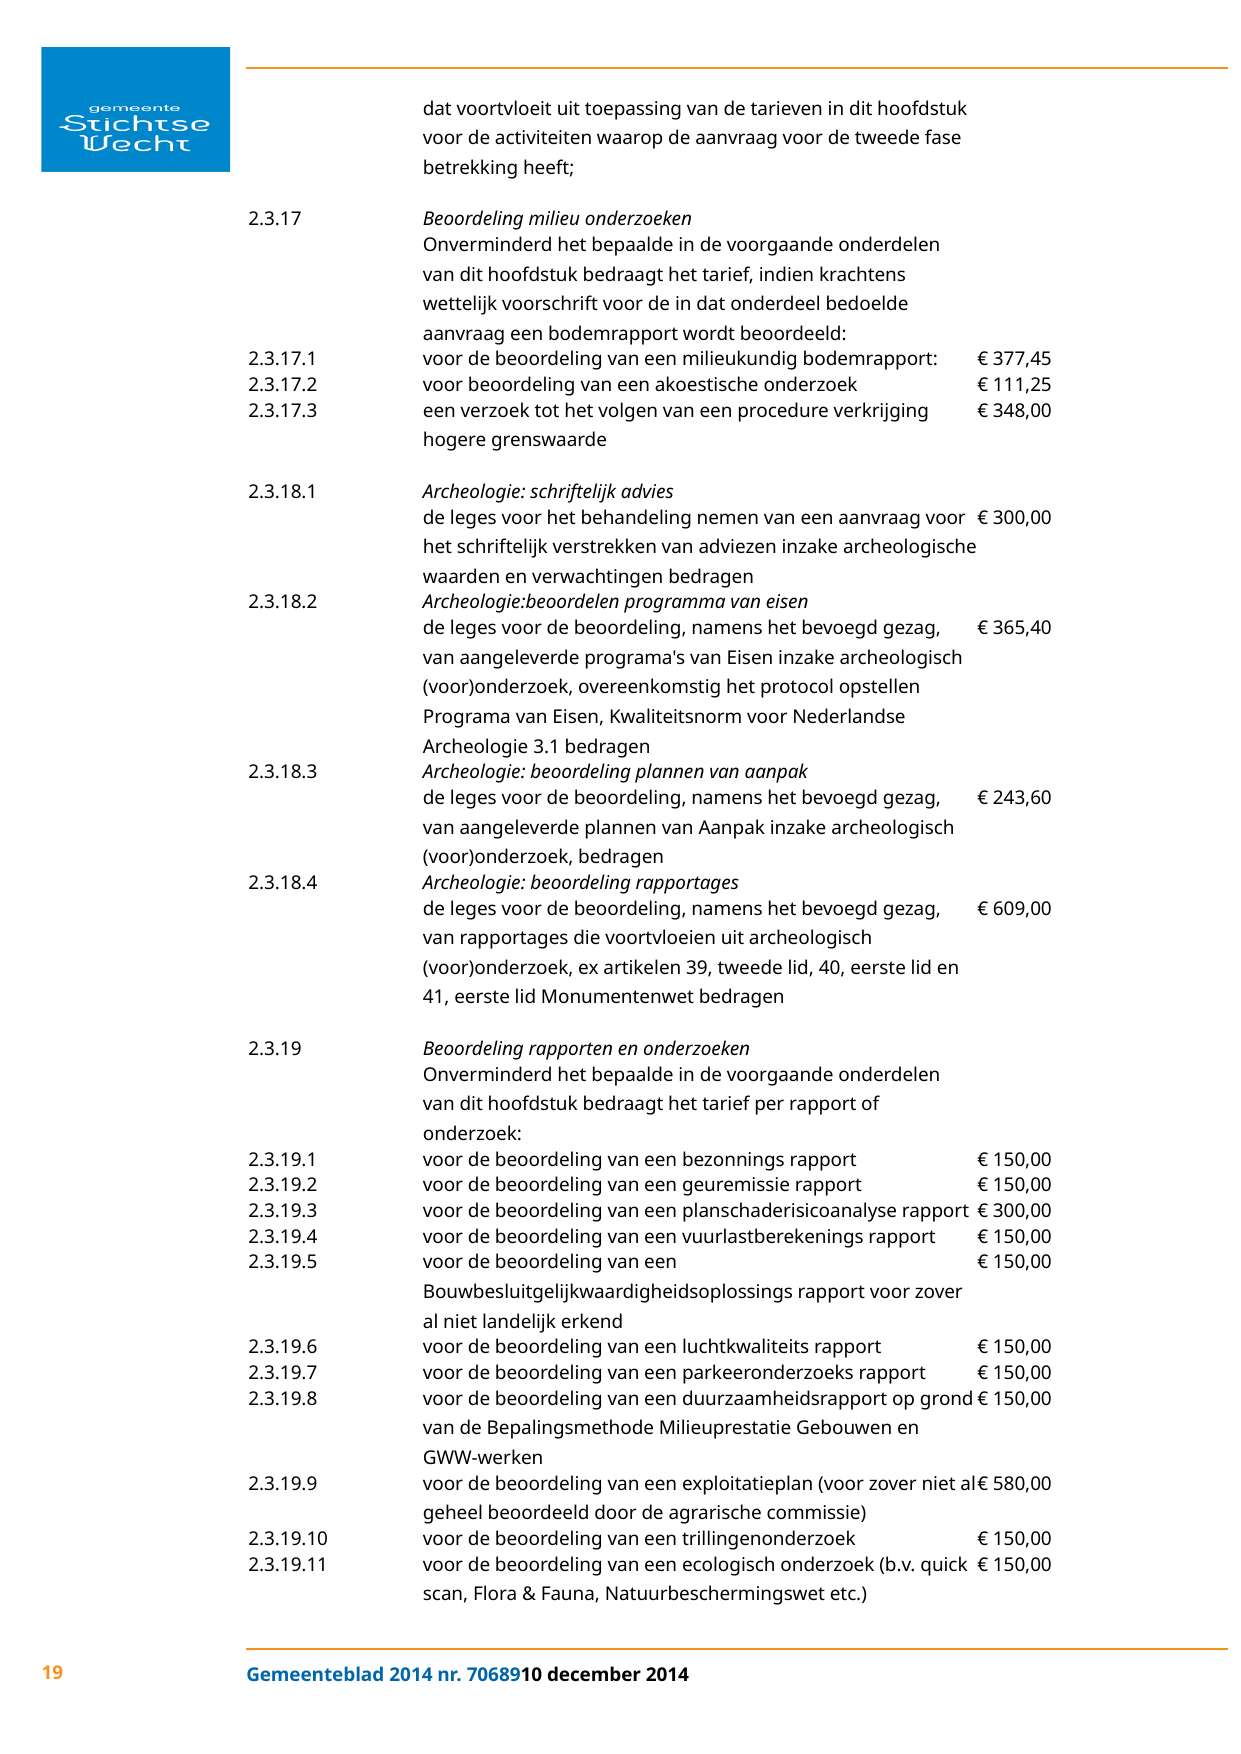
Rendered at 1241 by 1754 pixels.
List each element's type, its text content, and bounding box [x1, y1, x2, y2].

table_cell 2.3.19.8 [248, 1385, 423, 1470]
table_cell de leges voor de beoordeling, namens het bevoegd gezag, van rapportages die voortvloeien uit archeologisch (voor)onderzoek, ex artikelen 39, tweede lid, 40, eerste lid en 41, eerste lid Monumentenwet bedragen [423, 895, 977, 1009]
table_cell voor de beoordeling van een planschaderisicoanalyse rapport [423, 1197, 977, 1223]
table_cell Beoordeling milieu onderzoeken [423, 205, 977, 231]
table_cell Onverminderd het bepaalde in de voorgaande onderdelen van dit hoofdstuk bedraagt het tarief, indien krachtens wettelijk voorschrift voor de in dat onderdeel bedoelde aanvraag een bodemrapport wordt beoordeeld: [423, 231, 977, 346]
table_cell een verzoek tot het volgen van een procedure verkrijging hogere grenswaarde [423, 397, 977, 452]
table_cell voor beoordeling van een akoestische onderzoek [423, 371, 977, 397]
table_cell voor de beoordeling van een trillingenonderzoek [423, 1525, 977, 1551]
table_cell 2.3.19.5 [248, 1249, 423, 1333]
table_cell voor de beoordeling van een geuremissie rapport [423, 1171, 977, 1197]
table_cell [423, 453, 977, 478]
table_cell [977, 205, 1152, 231]
table_cell voor de beoordeling van een milieukundig bodemrapport: [423, 346, 977, 371]
table_cell [248, 895, 423, 1009]
table_cell voor de beoordeling van een luchtkwaliteits rapport [423, 1334, 977, 1359]
table_cell 2.3.19 [248, 1035, 423, 1061]
table_cell € 609,00 [977, 895, 1152, 1009]
table_cell Archeologie: beoordeling rapportages [423, 869, 977, 895]
table_cell 2.3.19.11 [248, 1551, 423, 1606]
table_cell [977, 1061, 1152, 1146]
table_cell [248, 453, 423, 478]
table_cell [423, 1009, 977, 1035]
table_cell Onverminderd het bepaalde in de voorgaande onderdelen van dit hoofdstuk bedraagt het tarief per rapport of onderzoek: [423, 1061, 977, 1146]
table_cell 2.3.19.1 [248, 1146, 423, 1171]
table_cell [977, 589, 1152, 614]
table_cell € 365,40 [977, 615, 1152, 758]
table_cell [977, 95, 1152, 180]
table_cell 2.3.18.4 [248, 869, 423, 895]
table_cell Beoordeling rapporten en onderzoeken [423, 1035, 977, 1061]
table_cell [248, 504, 423, 589]
table_cell voor de beoordeling van een Bouwbesluitgelijkwaardigheidsoplossings rapport voor zover al niet landelijk erkend [423, 1249, 977, 1333]
table_cell [248, 95, 423, 180]
table_cell voor de beoordeling van een exploitatieplan (voor zover niet al geheel beoordeeld door de agrarische commissie) [423, 1470, 977, 1525]
table_cell € 580,00 [977, 1470, 1152, 1525]
table_cell 2.3.17.2 [248, 371, 423, 397]
table_cell voor de beoordeling van een ecologisch onderzoek (b.v. quick scan, Flora & Fauna, Natuurbeschermingswet etc.) [423, 1551, 977, 1606]
table_cell 2.3.17.1 [248, 346, 423, 371]
table_cell 2.3.18.2 [248, 589, 423, 614]
table_cell € 150,00 [977, 1334, 1152, 1359]
table_cell [977, 478, 1152, 504]
table_cell de leges voor het behandeling nemen van een aanvraag voor het schriftelijk verstrekken van adviezen inzake archeologische waarden en verwachtingen bedragen [423, 504, 977, 589]
table_cell € 150,00 [977, 1525, 1152, 1551]
table_cell [977, 453, 1152, 478]
table_cell € 150,00 [977, 1249, 1152, 1333]
table_cell € 150,00 [977, 1146, 1152, 1171]
table_cell voor de beoordeling van een vuurlastberekenings rapport [423, 1223, 977, 1249]
table_cell 2.3.19.6 [248, 1334, 423, 1359]
table_cell 2.3.19.3 [248, 1197, 423, 1223]
picture [156, 136, 160, 150]
table_cell € 111,25 [977, 371, 1152, 397]
table_cell voor de beoordeling van een duurzaamheidsrapport op grond van de Bepalingsmethode Milieuprestatie Gebouwen en GWW-werken [423, 1385, 977, 1470]
table_cell 2.3.19.10 [248, 1525, 423, 1551]
table_cell [423, 180, 977, 205]
table_cell 2.3.17.3 [248, 397, 423, 452]
table_cell [248, 1061, 423, 1146]
table_cell Archeologie: beoordeling plannen van aanpak [423, 759, 977, 784]
table_cell [248, 180, 423, 205]
table_cell Archeologie:beoordelen programma van eisen [423, 589, 977, 614]
table_cell 2.3.18.3 [248, 759, 423, 784]
picture [134, 116, 139, 130]
table_cell 2.3.19.7 [248, 1359, 423, 1385]
table_cell [977, 231, 1152, 346]
table_cell [248, 784, 423, 869]
table_cell € 243,60 [977, 784, 1152, 869]
table_cell [977, 759, 1152, 784]
table_cell [977, 180, 1152, 205]
table_cell [248, 615, 423, 758]
table_cell € 150,00 [977, 1385, 1152, 1470]
table_cell € 300,00 [977, 1197, 1152, 1223]
table_cell 2.3.19.2 [248, 1171, 423, 1197]
table_cell 2.3.17 [248, 205, 423, 231]
table_cell de leges voor de beoordeling, namens het bevoegd gezag, van aangeleverde plannen van Aanpak inzake archeologisch (voor)onderzoek, bedragen [423, 784, 977, 869]
table_cell voor de beoordeling van een parkeeronderzoeks rapport [423, 1359, 977, 1385]
table_cell [248, 1009, 423, 1035]
table_cell de leges voor de beoordeling, namens het bevoegd gezag, van aangeleverde programa's van Eisen inzake archeologisch (voor)onderzoek, overeenkomstig het protocol opstellen Programa van Eisen, Kwaliteitsnorm voor Nederlandse Archeologie 3.1 bedragen [423, 615, 977, 758]
table_cell € 150,00 [977, 1171, 1152, 1197]
table_cell [977, 869, 1152, 895]
table_cell € 377,45 [977, 346, 1152, 371]
table_cell € 150,00 [977, 1359, 1152, 1385]
table_cell [248, 231, 423, 346]
table_cell € 300,00 [977, 504, 1152, 589]
table_cell 2.3.19.4 [248, 1223, 423, 1249]
table_cell [977, 1009, 1152, 1035]
table_cell 2.3.18.1 [248, 478, 423, 504]
table_cell € 150,00 [977, 1223, 1152, 1249]
table_cell dat voortvloeit uit toepassing van de tarieven in dit hoofdstuk voor de activiteiten waarop de aanvraag voor de tweede fase betrekking heeft; [423, 95, 977, 180]
table_cell Archeologie: schriftelijk advies [423, 478, 977, 504]
table_cell voor de beoordeling van een bezonnings rapport [423, 1146, 977, 1171]
table_cell [977, 1035, 1152, 1061]
table_cell € 348,00 [977, 397, 1152, 452]
table_cell € 150,00 [977, 1551, 1152, 1606]
table_cell 2.3.19.9 [248, 1470, 423, 1525]
